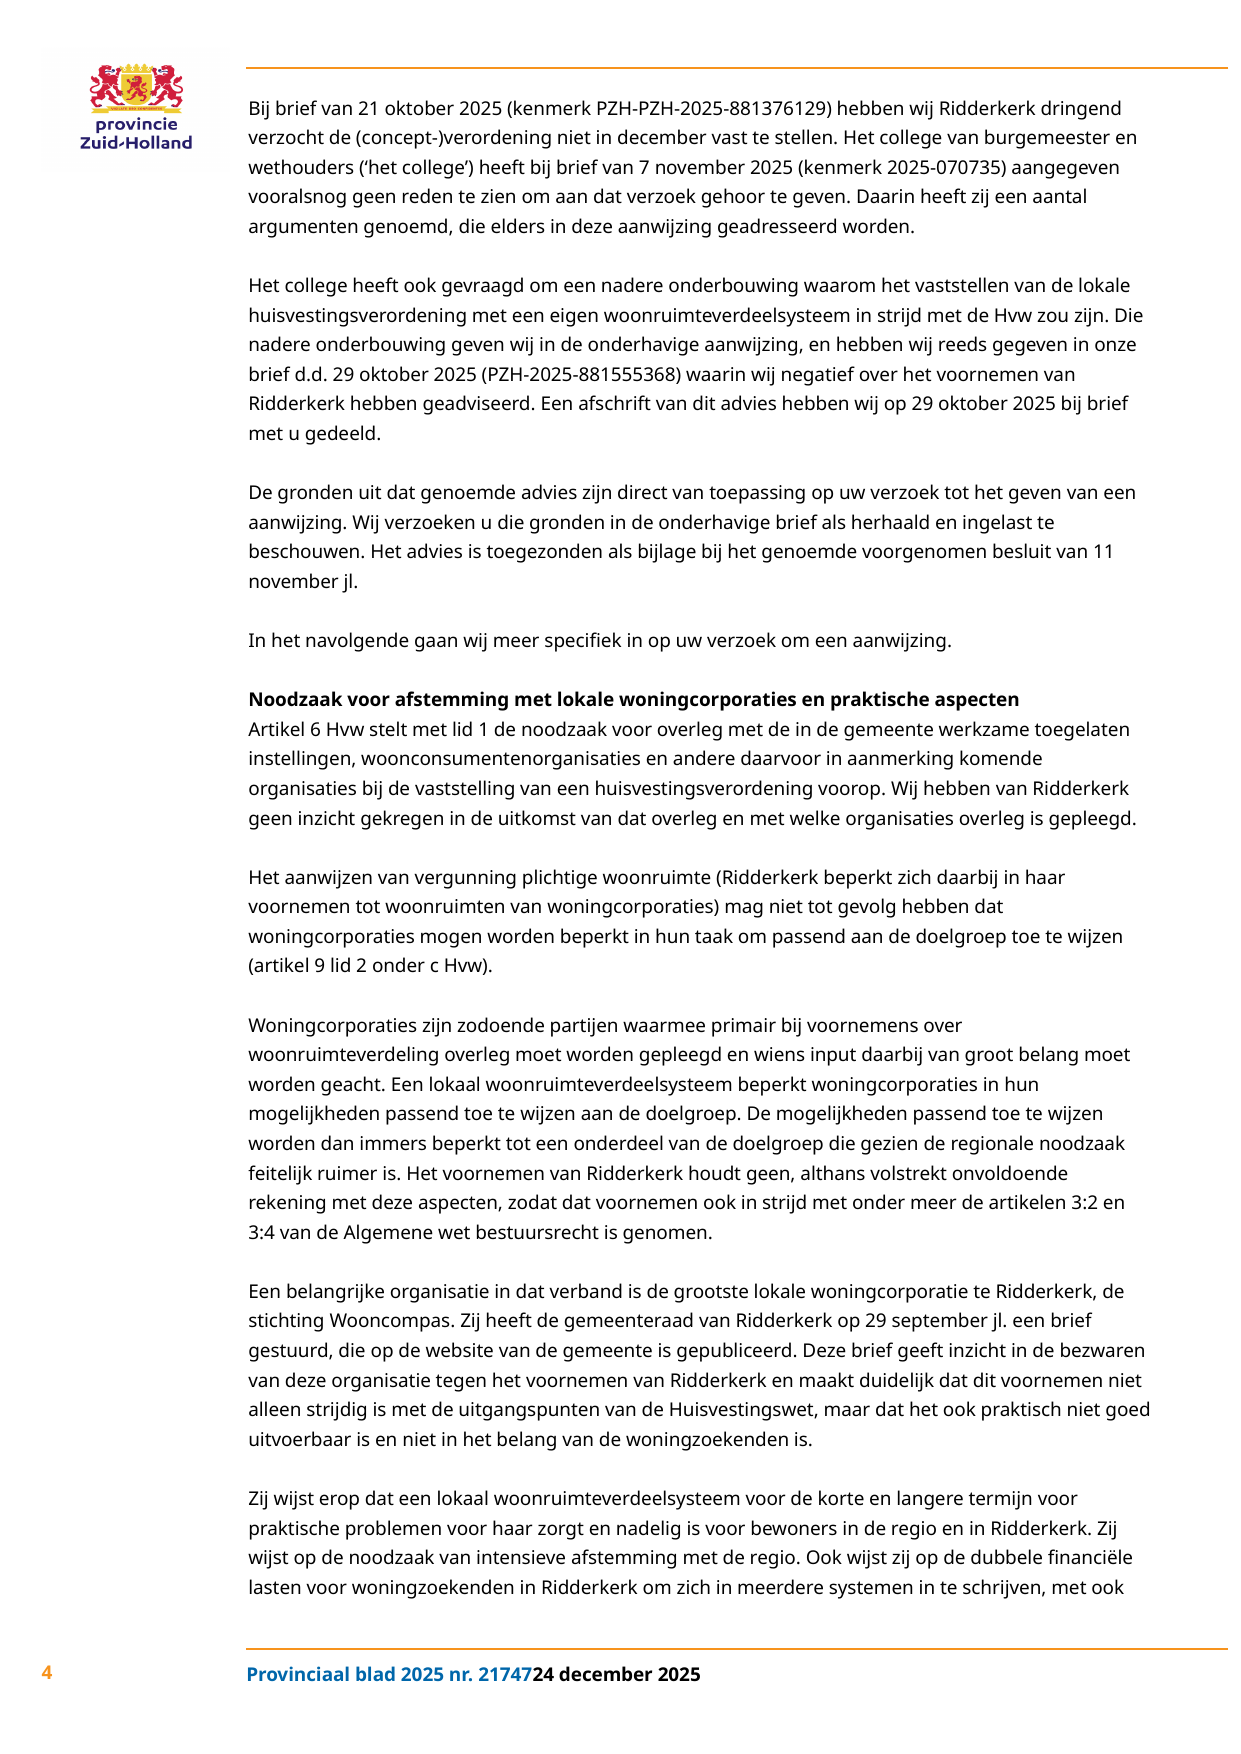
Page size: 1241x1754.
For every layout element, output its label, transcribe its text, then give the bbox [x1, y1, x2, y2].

text Zij wijst erop dat een lokaal woonruimteverdeelsysteem voor de korte en langere termijn voor praktische problemen voor haar zorgt en nadelig is voor bewoners in de regio en in Ridderkerk. Zij wijst op de noodzaak van intensieve afstemming met de regio. Ook wijst zij op de dubbele financiële lasten voor woningzoekenden in Ridderkerk om zich in meerdere systemen in te schrijven, met ook [248, 1485, 1152, 1600]
text Woningcorporaties zijn zodoende partijen waarmee primair bij voornemens over woonruimteverdeling overleg moet worden gepleegd en wiens input daarbij van groot belang moet worden geacht. Een lokaal woonruimteverdeelsysteem beperkt woningcorporaties in hun mogelijkheden passend toe te wijzen aan de doelgroep. De mogelijkheden passend toe te wijzen worden dan immers beperkt tot een onderdeel van de doelgroep die gezien de regionale noodzaak feitelijk ruimer is. Het voornemen van Ridderkerk houdt geen, althans volstrekt onvoldoende rekening met deze aspecten, zodat dat voornemen ook in strijd met onder meer de artikelen 3:2 en 3:4 van de Algemene wet bestuursrecht is genomen. [248, 1012, 1152, 1245]
text Het college heeft ook gevraagd om een nadere onderbouwing waarom het vaststellen van de lokale huisvestingsverordening met een eigen woonruimteverdeelsysteem in strijd met de Hvw zou zijn. Die nadere onderbouwing geven wij in de onderhavige aanwijzing, en hebben wij reeds gegeven in onze brief d.d. 29 oktober 2025 (PZH-2025-881555368) waarin wij negatief over het voornemen van Ridderkerk hebben geadviseerd. Een afschrift van dit advies hebben wij op 29 oktober 2025 bij brief met u gedeeld. [248, 272, 1152, 446]
text In het navolgende gaan wij meer specifiek in op uw verzoek om een aanwijzing. [248, 627, 1152, 653]
text Het aanwijzen van vergunning plichtige woonruimte (Ridderkerk beperkt zich daarbij in haar voornemen tot woonruimten van woningcorporaties) mag niet tot gevolg hebben dat woningcorporaties mogen worden beperkt in hun taak om passend aan de doelgroep toe te wijzen (artikel 9 lid 2 onder c Hvw). [248, 864, 1152, 978]
text Noodzaak voor afstemming met lokale woningcorporaties en praktische aspecten [248, 686, 1152, 712]
text Bij brief van 21 oktober 2025 (kenmerk PZH-PZH-2025-881376129) hebben wij Ridderkerk dringend verzocht de (concept-)verordening niet in december vast te stellen. Het college van burgemeester en wethouders (‘het college’) heeft bij brief van 7 november 2025 (kenmerk 2025-070735) aangegeven vooralsnog geen reden te zien om aan dat verzoek gehoor te geven. Daarin heeft zij een aantal argumenten genoemd, die elders in deze aanwijzing geadresseerd worden. [248, 95, 1152, 239]
text Een belangrijke organisatie in dat verband is de grootste lokale woningcorporatie te Ridderkerk, de stichting Wooncompas. Zij heeft de gemeenteraad van Ridderkerk op 29 september jl. een brief gestuurd, die op de website van de gemeente is gepubliceerd. Deze brief geeft inzicht in de bezwaren van deze organisatie tegen het voornemen van Ridderkerk en maakt duidelijk dat dit voornemen niet alleen strijdig is met de uitgangspunten van de Huisvestingswet, maar dat het ook praktisch niet goed uitvoerbaar is en niet in het belang van de woningzoekenden is. [248, 1278, 1152, 1452]
text Artikel 6 Hvw stelt met lid 1 de noodzaak voor overleg met de in de gemeente werkzame toegelaten instellingen, woonconsumentenorganisaties en andere daarvoor in aanmerking komende organisaties bij de vaststelling van een huisvestingsverordening voorop. Wij hebben van Ridderkerk geen inzicht gekregen in de uitkomst van dat overleg en met welke organisaties overleg is gepleegd. [248, 716, 1152, 831]
picture [41, 47, 231, 172]
text De gronden uit dat genoemde advies zijn direct van toepassing op uw verzoek tot het geven van een aanwijzing. Wij verzoeken u die gronden in de onderhavige brief als herhaald en ingelast te beschouwen. Het advies is toegezonden als bijlage bij het genoemde voorgenomen besluit van 11 november jl. [248, 479, 1152, 594]
